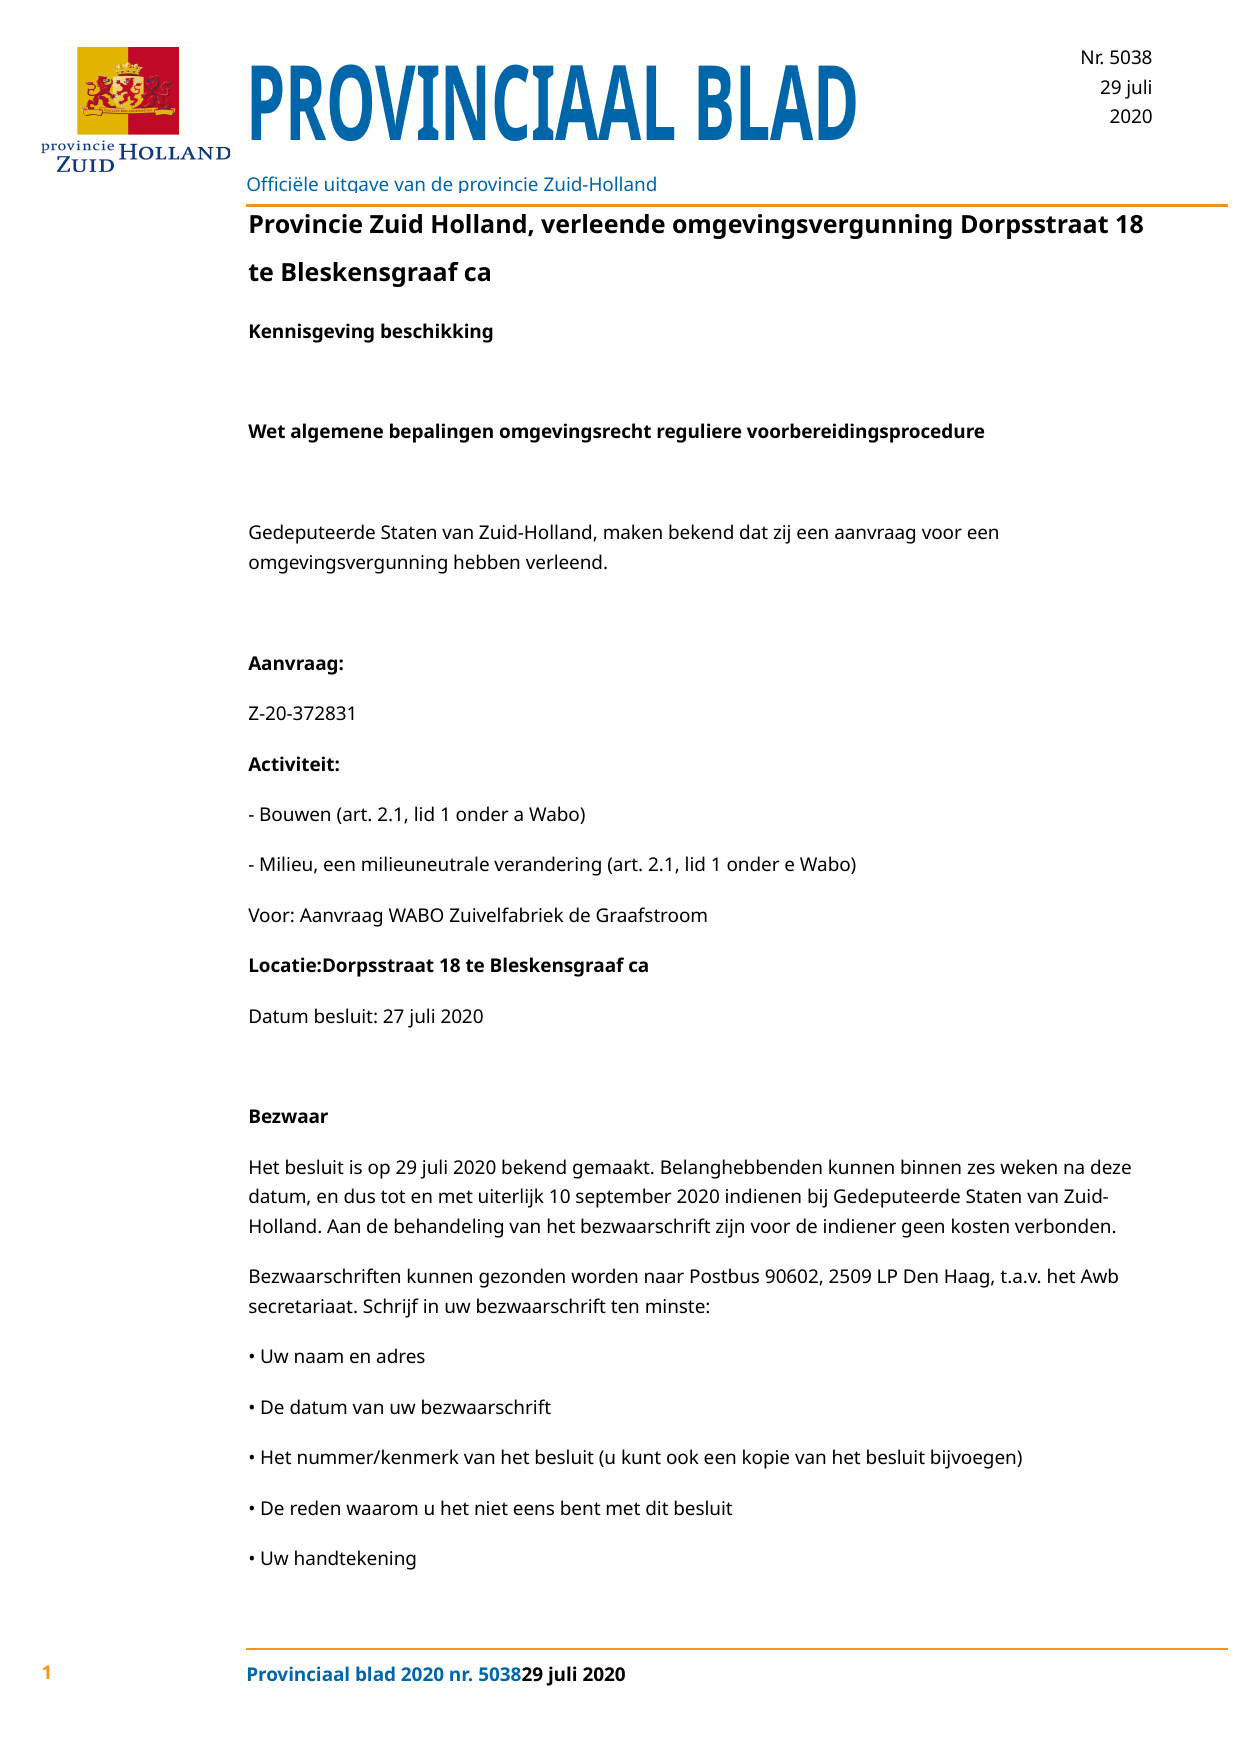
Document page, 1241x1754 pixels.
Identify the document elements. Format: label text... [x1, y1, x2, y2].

picture [41, 47, 231, 172]
text Het besluit is op 29 juli 2020 bekend gemaakt. Belanghebbenden kunnen binnen zes weken na deze datum, en dus tot en met uiterlijk 10 september 2020 indienen bij Gedeputeerde Staten van Zuid-Holland. Aan de behandeling van het bezwaarschrift zijn voor de indiener geen kosten verbonden. [248, 1154, 1152, 1239]
text Voor: Aanvraag WABO Zuivelfabriek de Graafstroom [248, 902, 1152, 928]
text Z-20-372831 [248, 700, 1152, 726]
text • Het nummer/kenmerk van het besluit (u kunt ook een kopie van het besluit bijvoegen) [248, 1444, 1152, 1470]
text Provincie Zuid Holland, verleende omgevingsvergunning Dorpsstraat 18 te Bleskensgraaf ca [248, 207, 1152, 288]
text - Bouwen (art. 2.1, lid 1 onder a Wabo) [248, 801, 1152, 827]
text Locatie:Dorpsstraat 18 te Bleskensgraaf ca [248, 952, 1152, 978]
text • Uw handtekening [248, 1545, 1152, 1571]
text Bezwaarschriften kunnen gezonden worden naar Postbus 90602, 2509 LP Den Haag, t.a.v. het Awb secretariaat. Schrijf in uw bezwaarschrift ten minste: [248, 1264, 1152, 1319]
text • Uw naam en adres [248, 1344, 1152, 1369]
text - Milieu, een milieuneutrale verandering (art. 2.1, lid 1 onder e Wabo) [248, 852, 1152, 877]
text Activiteit: [248, 751, 1152, 777]
text • De reden waarom u het niet eens bent met dit besluit [248, 1495, 1152, 1521]
text • De datum van uw bezwaarschrift [248, 1394, 1152, 1420]
text Bezwaar [248, 1104, 1152, 1129]
text Aanvraag: [248, 650, 1152, 676]
text Gedeputeerde Staten van Zuid-Holland, maken bekend dat zij een aanvraag voor een omgevingsvergunning hebben verleend. [248, 519, 1152, 575]
text Datum besluit: 27 juli 2020 [248, 1003, 1152, 1029]
text Wet algemene bepalingen omgevingsrecht reguliere voorbereidingsprocedure [248, 419, 1152, 444]
text Kennisgeving beschikking [248, 318, 1152, 344]
